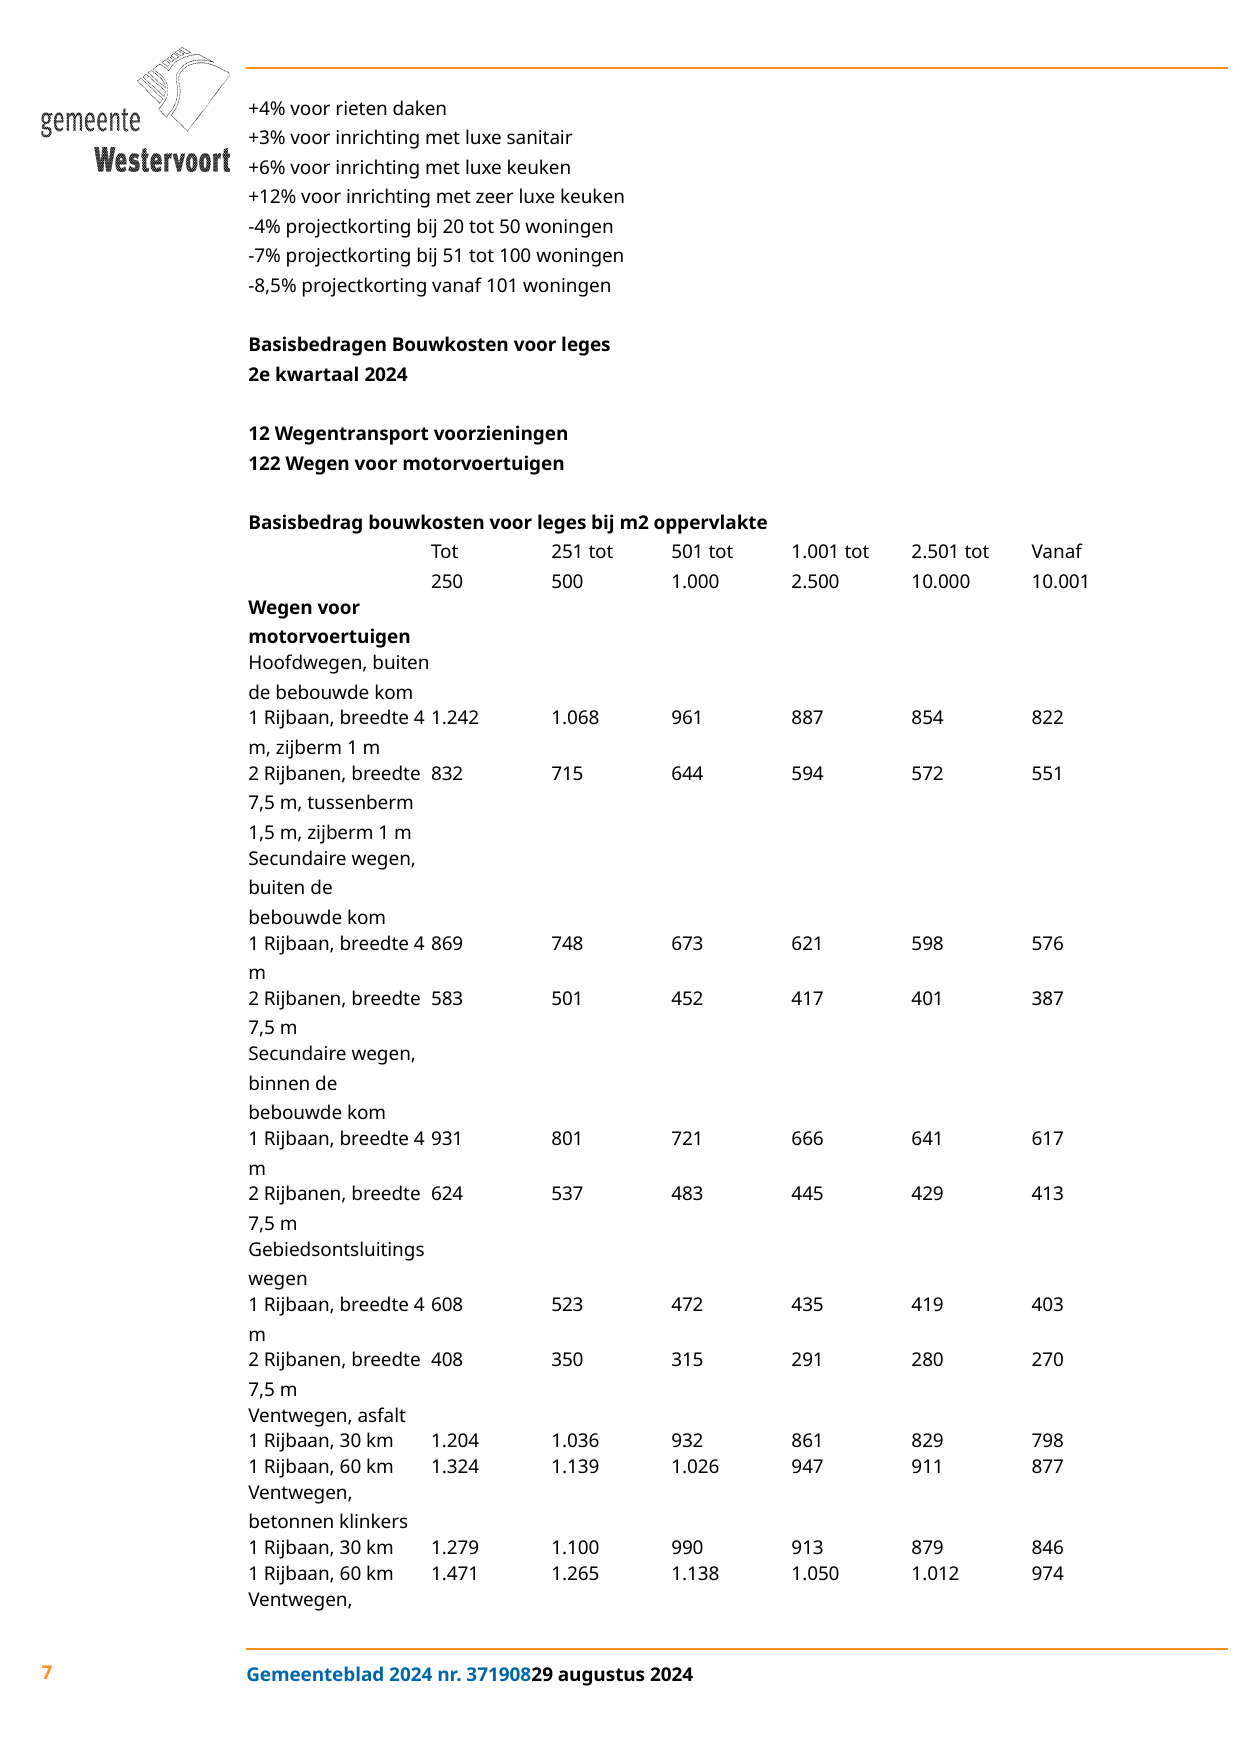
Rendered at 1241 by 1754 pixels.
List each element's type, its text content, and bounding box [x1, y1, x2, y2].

picture [41, 47, 231, 172]
table_cell 1.279 [431, 1534, 551, 1560]
text 12 Wegentransport voorzieningen [248, 420, 1152, 446]
table_header 2.501 tot 10.000 [911, 539, 1031, 594]
table_cell 1 Rijbaan, breedte 4 m [248, 1291, 431, 1346]
table_cell 594 [791, 760, 911, 845]
table_cell 617 [1031, 1125, 1152, 1181]
table_cell 666 [791, 1125, 911, 1181]
text Basisbedragen Bouwkosten voor leges [248, 331, 1152, 357]
table_cell Hoofdwegen, buiten de bebouwde kom [248, 649, 431, 704]
table_cell 990 [671, 1534, 791, 1560]
table_cell 291 [791, 1346, 911, 1402]
table_cell 822 [1031, 705, 1152, 760]
table_cell 572 [911, 760, 1031, 845]
table_cell 452 [671, 985, 791, 1040]
table_cell 641 [911, 1125, 1031, 1181]
table_cell 854 [911, 705, 1031, 760]
table_cell 413 [1031, 1181, 1152, 1236]
table_cell Wegen voor motorvoertuigen [248, 594, 431, 649]
text Basisbedrag bouwkosten voor leges bij m2 oppervlakte [248, 509, 1152, 535]
table_cell 2 Rijbanen, breedte 7,5 m [248, 1346, 431, 1402]
table_cell 1.139 [551, 1453, 671, 1479]
table_cell 387 [1031, 985, 1152, 1040]
table_header Tot 250 [431, 539, 551, 594]
table_cell 401 [911, 985, 1031, 1040]
table_cell 483 [671, 1181, 791, 1236]
table_cell 551 [1031, 760, 1152, 845]
table_cell 624 [431, 1181, 551, 1236]
table_cell 829 [911, 1428, 1031, 1453]
table_cell 961 [671, 705, 791, 760]
table_cell 1.068 [551, 705, 671, 760]
table_cell 673 [671, 930, 791, 985]
table_cell 748 [551, 930, 671, 985]
table_cell 721 [671, 1125, 791, 1181]
table_cell 435 [791, 1291, 911, 1346]
table_cell 417 [791, 985, 911, 1040]
table_cell 887 [791, 705, 911, 760]
table_cell 280 [911, 1346, 1031, 1402]
table_cell 576 [1031, 930, 1152, 985]
table_cell 1 Rijbaan, 60 km [248, 1453, 431, 1479]
table_cell 1 Rijbaan, 60 km [248, 1560, 431, 1586]
table_header 1.001 tot 2.500 [791, 539, 911, 594]
table_cell 846 [1031, 1534, 1152, 1560]
table_cell 2 Rijbanen, breedte 7,5 m [248, 1181, 431, 1236]
table_cell 1 Rijbaan, 30 km [248, 1428, 431, 1453]
table_header [248, 539, 431, 594]
table_cell 315 [671, 1346, 791, 1402]
table_cell 419 [911, 1291, 1031, 1346]
table_cell 798 [1031, 1428, 1152, 1453]
table_cell 583 [431, 985, 551, 1040]
table_cell 1 Rijbaan, breedte 4 m, zijberm 1 m [248, 705, 431, 760]
table_cell 1.100 [551, 1534, 671, 1560]
table_cell 445 [791, 1181, 911, 1236]
table_cell 877 [1031, 1453, 1152, 1479]
table_cell 869 [431, 930, 551, 985]
table_cell 801 [551, 1125, 671, 1181]
table_cell 1.050 [791, 1560, 911, 1586]
table_header Vanaf 10.001 [1031, 539, 1152, 594]
table_cell 608 [431, 1291, 551, 1346]
table_cell 1.012 [911, 1560, 1031, 1586]
text 122 Wegen voor motorvoertuigen [248, 450, 1152, 476]
table_header 501 tot 1.000 [671, 539, 791, 594]
text 2e kwartaal 2024 [248, 361, 1152, 387]
table_header 251 tot 500 [551, 539, 671, 594]
table_cell Ventwegen, [248, 1586, 431, 1611]
table_cell 1 Rijbaan, breedte 4 m [248, 1125, 431, 1181]
table_cell 931 [431, 1125, 551, 1181]
text +3% voor inrichting met luxe sanitair [248, 124, 1152, 150]
table_cell 403 [1031, 1291, 1152, 1346]
table_cell 932 [671, 1428, 791, 1453]
table_cell 2 Rijbanen, breedte 7,5 m [248, 985, 431, 1040]
table_cell 947 [791, 1453, 911, 1479]
table_cell 1.138 [671, 1560, 791, 1586]
table_cell 523 [551, 1291, 671, 1346]
table_cell 974 [1031, 1560, 1152, 1586]
table_cell 1 Rijbaan, 30 km [248, 1534, 431, 1560]
table_cell 270 [1031, 1346, 1152, 1402]
table_cell 1.242 [431, 705, 551, 760]
table_cell 879 [911, 1534, 1031, 1560]
table_cell 1 Rijbaan, breedte 4 m [248, 930, 431, 985]
table_cell Ventwegen, betonnen klinkers [248, 1479, 431, 1534]
table_cell Secundaire wegen, binnen de bebouwde kom [248, 1040, 431, 1125]
table_cell 911 [911, 1453, 1031, 1479]
table_cell 1.036 [551, 1428, 671, 1453]
table_cell 1.026 [671, 1453, 791, 1479]
table_cell 598 [911, 930, 1031, 985]
table_cell 429 [911, 1181, 1031, 1236]
table_cell 621 [791, 930, 911, 985]
table_cell 408 [431, 1346, 551, 1402]
text +4% voor rieten daken [248, 95, 1152, 121]
table_cell 1.204 [431, 1428, 551, 1453]
table_cell 644 [671, 760, 791, 845]
table_cell 913 [791, 1534, 911, 1560]
table_cell 537 [551, 1181, 671, 1236]
table_cell 350 [551, 1346, 671, 1402]
text +12% voor inrichting met zeer luxe keuken [248, 183, 1152, 209]
table_cell 2 Rijbanen, breedte 7,5 m, tussenberm 1,5 m, zijberm 1 m [248, 760, 431, 845]
table_cell Ventwegen, asfalt [248, 1402, 431, 1427]
table_cell 832 [431, 760, 551, 845]
table_cell 472 [671, 1291, 791, 1346]
text -7% projectkorting bij 51 tot 100 woningen [248, 243, 1152, 268]
table_cell 1.265 [551, 1560, 671, 1586]
table_cell Gebiedsontsluitingswegen [248, 1236, 431, 1291]
text +6% voor inrichting met luxe keuken [248, 154, 1152, 180]
table_cell 501 [551, 985, 671, 1040]
text -4% projectkorting bij 20 tot 50 woningen [248, 213, 1152, 239]
table_cell 861 [791, 1428, 911, 1453]
table_cell 1.324 [431, 1453, 551, 1479]
text -8,5% projectkorting vanaf 101 woningen [248, 272, 1152, 298]
table_cell 715 [551, 760, 671, 845]
table_cell 1.471 [431, 1560, 551, 1586]
table_cell Secundaire wegen, buiten de bebouwde kom [248, 845, 431, 930]
